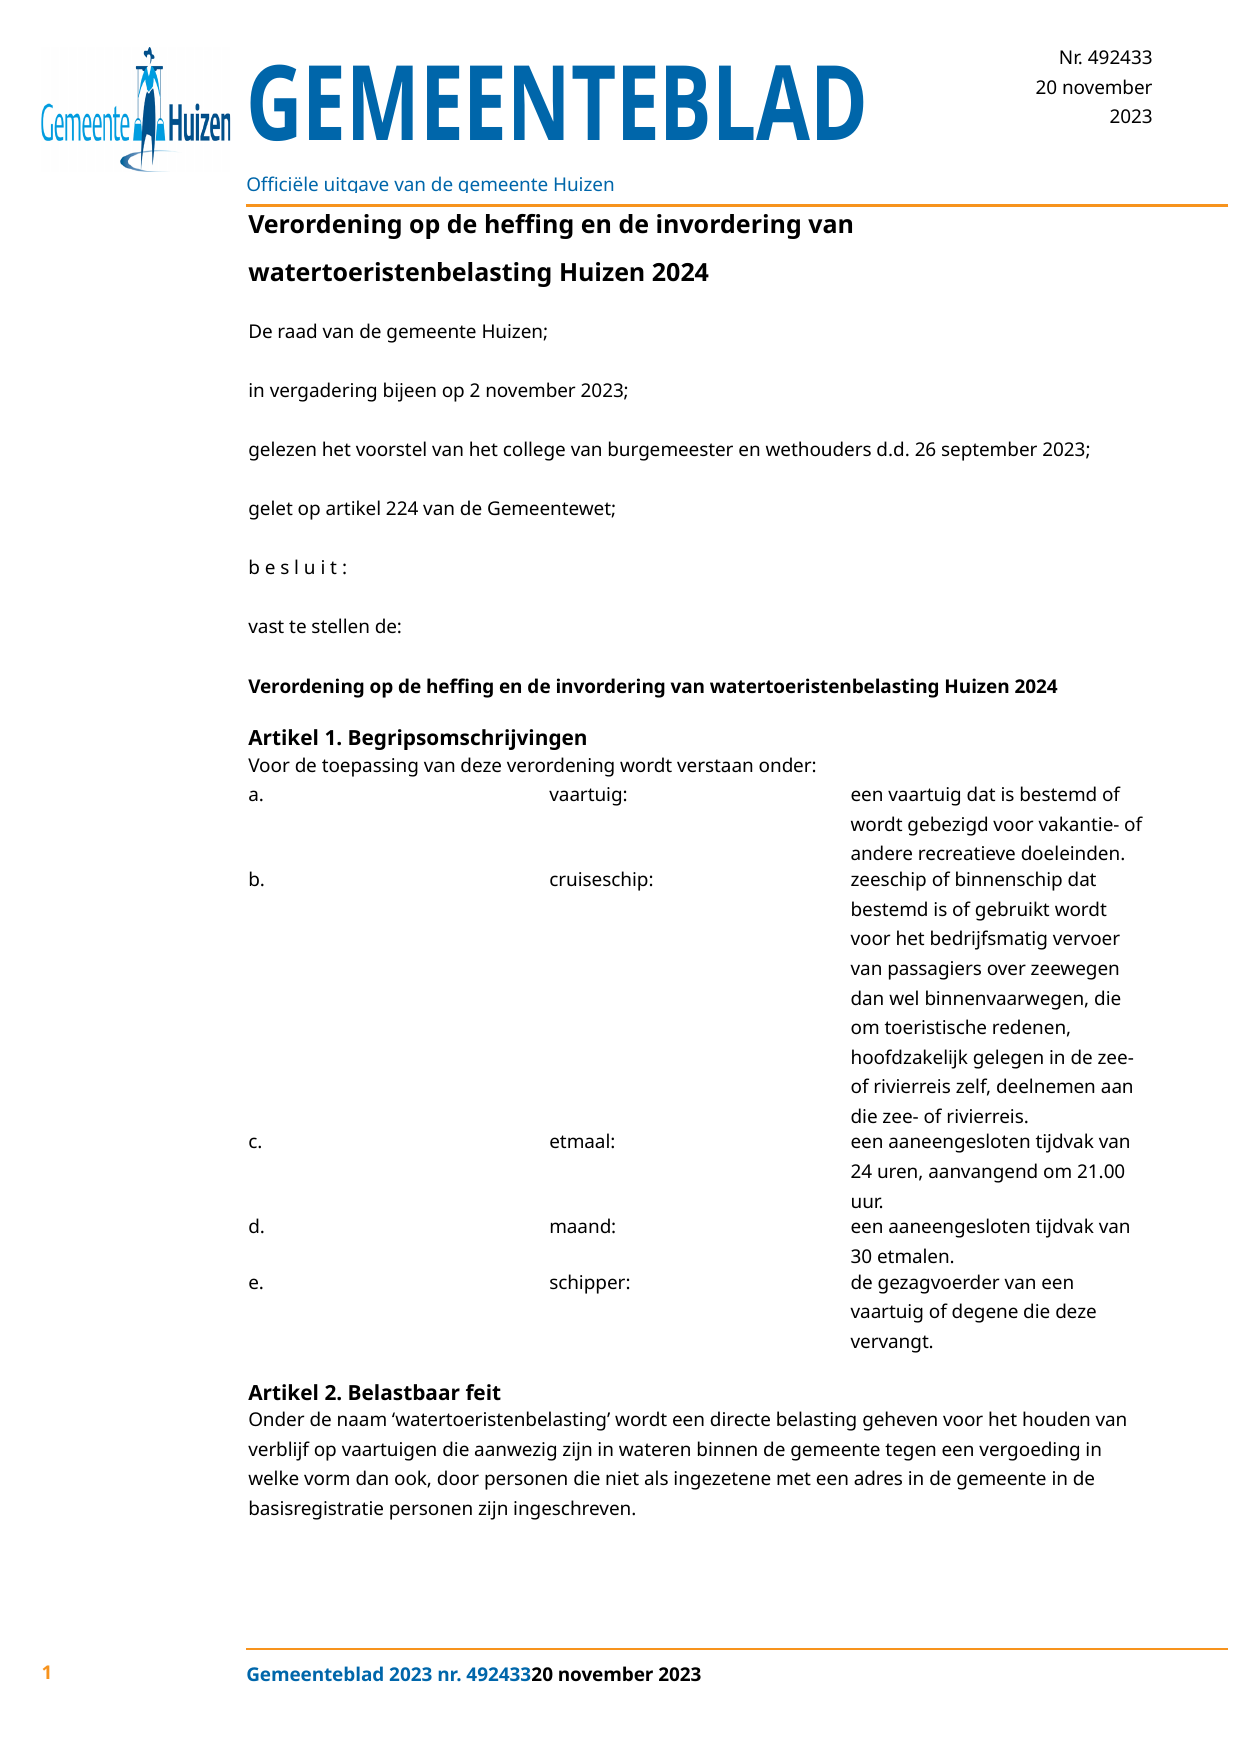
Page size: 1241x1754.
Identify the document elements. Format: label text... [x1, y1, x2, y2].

text Voor de toepassing van deze verordening wordt verstaan onder: [248, 752, 1152, 777]
picture [41, 47, 231, 172]
table_cell een aaneengesloten tijdvak van 30 etmalen. [850, 1214, 1152, 1269]
table_cell zeeschip of binnenschip dat bestemd is of gebruikt wordt voor het bedrijfsmatig vervoer van passagiers over zeewegen dan wel binnenvaarwegen, die om toeristische redenen, hoofdzakelijk gelegen in de zee- of rivierreis zelf, deelnemen aan die zee- of rivierreis. [850, 866, 1152, 1129]
table_header een vaartuig dat is bestemd of wordt gebezigd voor vakantie- of andere recreatieve doeleinden. [850, 781, 1152, 866]
text gelet op artikel 224 van de Gemeentewet; [248, 495, 1152, 521]
text gelezen het voorstel van het college van burgemeester en wethouders d.d. 26 september 2023; [248, 436, 1152, 462]
table_cell e. [248, 1269, 549, 1354]
table_cell de gezagvoerder van een vaartuig of degene die deze vervangt. [850, 1269, 1152, 1354]
text Artikel 2. Belastbaar feit [248, 1378, 1152, 1406]
table_cell schipper: [549, 1269, 850, 1354]
text vast te stellen de: [248, 614, 1152, 639]
table_cell maand: [549, 1214, 850, 1269]
text Verordening op de heffing en de invordering van watertoeristenbelasting Huizen 2024 [248, 673, 1152, 699]
text Onder de naam ‘watertoeristenbelasting’ wordt een directe belasting geheven voor het houden van verblijf op vaartuigen die aanwezig zijn in wateren binnen de gemeente tegen een vergoeding in welke vorm dan ook, door personen die niet als ingezetene met een adres in de gemeente in de basisregistratie personen zijn ingeschreven. [248, 1406, 1152, 1521]
text in vergadering bijeen op 2 november 2023; [248, 377, 1152, 403]
table_header vaartuig: [549, 781, 850, 866]
table_cell b. [248, 866, 549, 1129]
table_header a. [248, 781, 549, 866]
text De raad van de gemeente Huizen; [248, 318, 1152, 344]
table_cell c. [248, 1129, 549, 1214]
text b e s l u i t : [248, 554, 1152, 580]
table_cell een aaneengesloten tijdvak van 24 uren, aanvangend om 21.00 uur. [850, 1129, 1152, 1214]
table_cell etmaal: [549, 1129, 850, 1214]
table_cell cruiseschip: [549, 866, 850, 1129]
table_cell d. [248, 1214, 549, 1269]
text Artikel 1. Begripsomschrijvingen [248, 723, 1152, 752]
text Verordening op de heffing en de invordering van watertoeristenbelasting Huizen 2024 [248, 207, 1152, 288]
